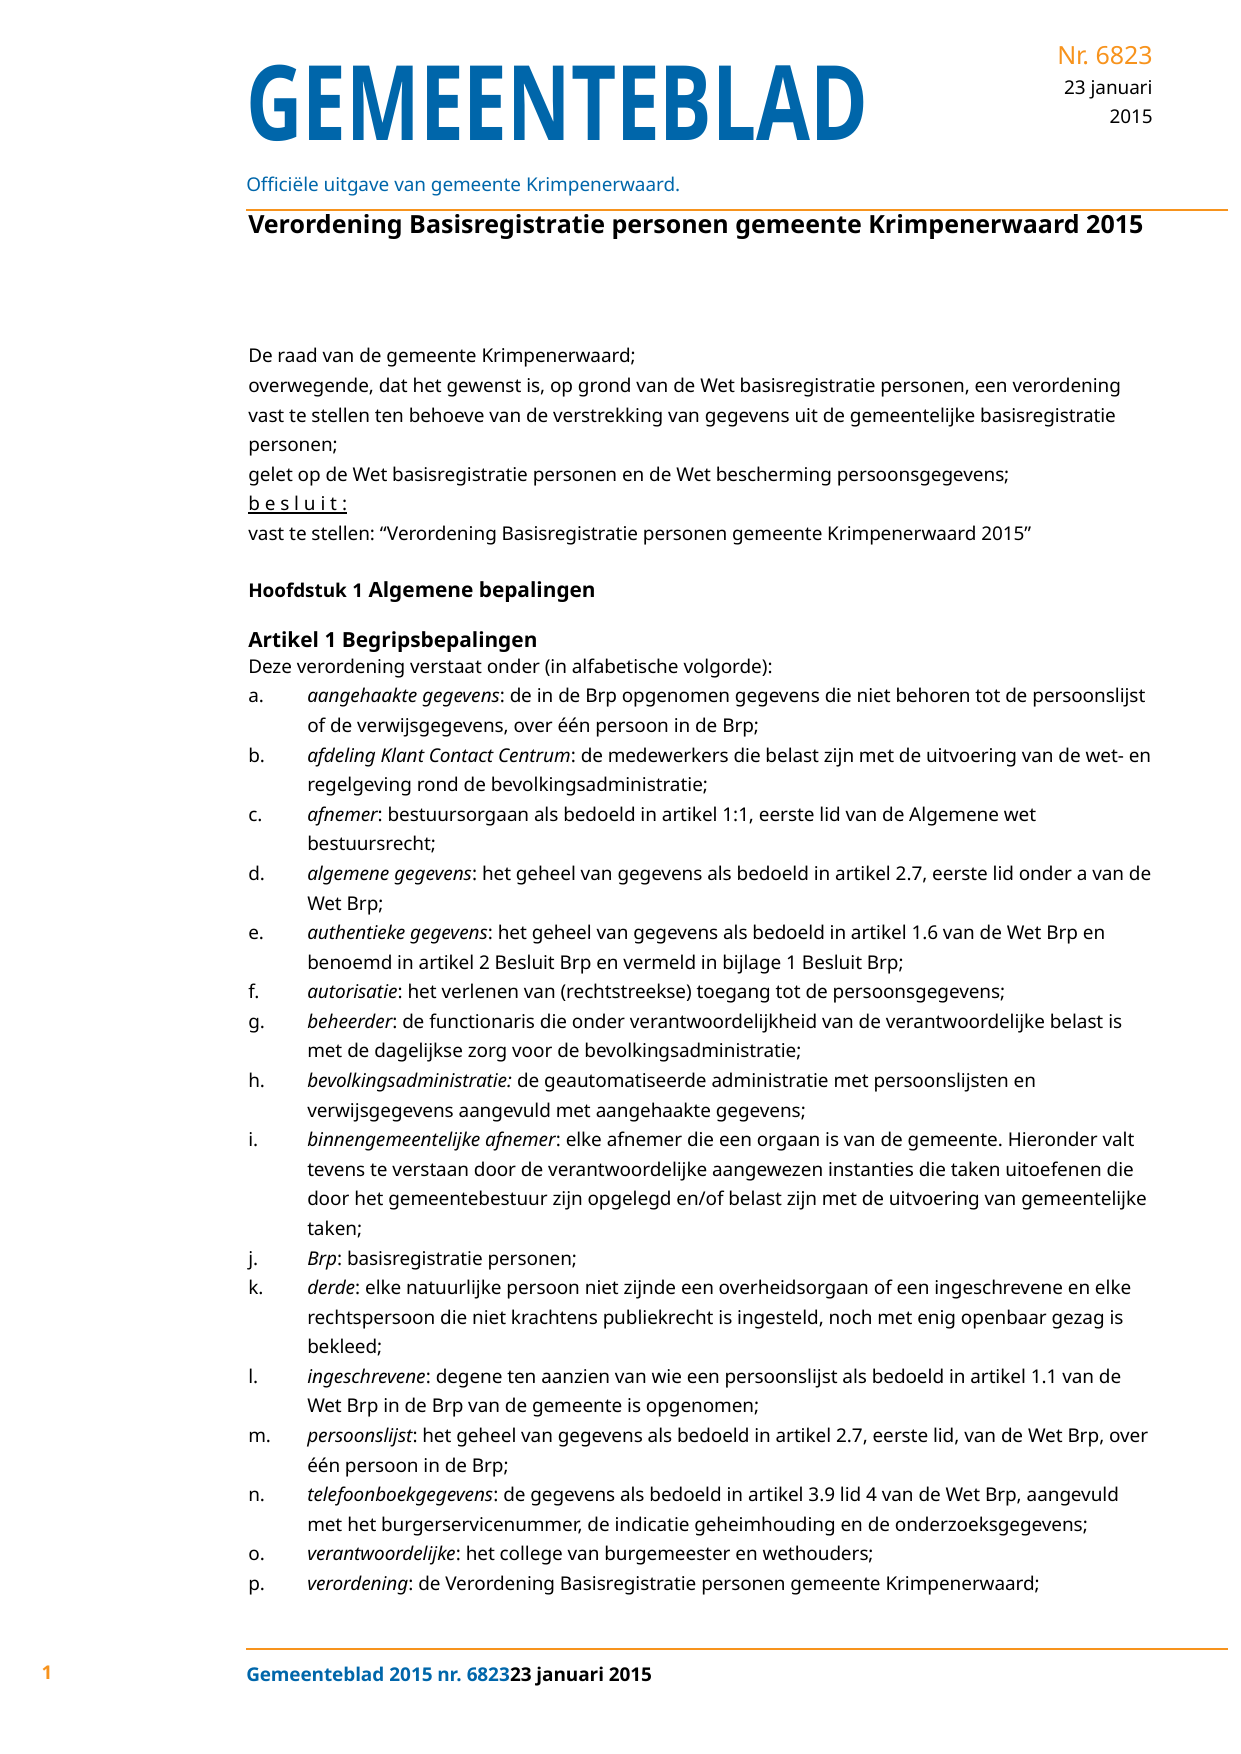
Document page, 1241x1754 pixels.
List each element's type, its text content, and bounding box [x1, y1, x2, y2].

text Verordening Basisregistratie personen gemeente Krimpenerwaard 2015 [248, 211, 1152, 241]
text De raad van de gemeente Krimpenerwaard; [248, 343, 1152, 368]
list aangehaakte gegevens: de in de Brp opgenomen gegevens die niet behoren tot de persoonslijst of de verwijsgegevens, over één persoon in de Brp; [248, 683, 1152, 738]
list verordening: de Verordening Basisregistratie personen gemeente Krimpenerwaard; [248, 1570, 1152, 1596]
text Artikel 1 Begripsbepalingen [248, 625, 1152, 653]
list ingeschrevene: degene ten aanzien van wie een persoonslijst als bedoeld in artikel 1.1 van de Wet Brp in de Brp van de gemeente is opgenomen; [248, 1363, 1152, 1418]
text b e s l u i t : [248, 491, 1152, 516]
list algemene gegevens: het geheel van gegevens als bedoeld in artikel 2.7, eerste lid onder a van de Wet Brp; [248, 860, 1152, 916]
list authentieke gegevens: het geheel van gegevens als bedoeld in artikel 1.6 van de Wet Brp en benoemd in artikel 2 Besluit Brp en vermeld in bijlage 1 Besluit Brp; [248, 919, 1152, 975]
list afdeling Klant Contact Centrum: de medewerkers die belast zijn met de uitvoering van de wet- en regelgeving rond de bevolkingsadministratie; [248, 742, 1152, 797]
list Brp: basisregistratie personen; [248, 1245, 1152, 1271]
text gelet op de Wet basisregistratie personen en de Wet bescherming persoonsgegevens; [248, 461, 1152, 487]
list telefoonboekgegevens: de gegevens als bedoeld in artikel 3.9 lid 4 van de Wet Brp, aangevuld met het burgerservicenummer, de indicatie geheimhouding en de onderzoeksgegevens; [248, 1481, 1152, 1537]
list autorisatie: het verlenen van (rechtstreekse) toegang tot de persoonsgegevens; [248, 978, 1152, 1004]
text Deze verordening verstaat onder (in alfabetische volgorde): [248, 653, 1152, 679]
list derde: elke natuurlijke persoon niet zijnde een overheidsorgaan of een ingeschrevene en elke rechtspersoon die niet krachtens publiekrecht is ingesteld, noch met enig openbaar gezag is bekleed; [248, 1274, 1152, 1359]
list afnemer: bestuursorgaan als bedoeld in artikel 1:1, eerste lid van de Algemene wet bestuursrecht; [248, 801, 1152, 856]
list persoonslijst: het geheel van gegevens als bedoeld in artikel 2.7, eerste lid, van de Wet Brp, over één persoon in de Brp; [248, 1422, 1152, 1478]
list binnengemeentelijke afnemer: elke afnemer die een orgaan is van de gemeente. Hieronder valt tevens te verstaan door de verantwoordelijke aangewezen instanties die taken uitoefenen die door het gemeentebestuur zijn opgelegd en/of belast zijn met de uitvoering van gemeentelijke taken; [248, 1126, 1152, 1241]
text vast te stellen: “Verordening Basisregistratie personen gemeente Krimpenerwaard 2015” [248, 520, 1152, 546]
text overwegende, dat het gewenst is, op grond van de Wet basisregistratie personen, een verordening vast te stellen ten behoeve van de verstrekking van gegevens uit de gemeentelijke basisregistratie personen; [248, 372, 1152, 457]
list bevolkingsadministratie: de geautomatiseerde administratie met persoonslijsten en verwijsgegevens aangevuld met aangehaakte gegevens; [248, 1067, 1152, 1123]
list beheerder: de functionaris die onder verantwoordelijkheid van de verantwoordelijke belast is met de dagelijkse zorg voor de bevolkingsadministratie; [248, 1008, 1152, 1063]
picture [41, 47, 231, 172]
list verantwoordelijke: het college van burgemeester en wethouders; [248, 1541, 1152, 1566]
text Hoofdstuk 1 Algemene bepalingen [248, 575, 1152, 604]
